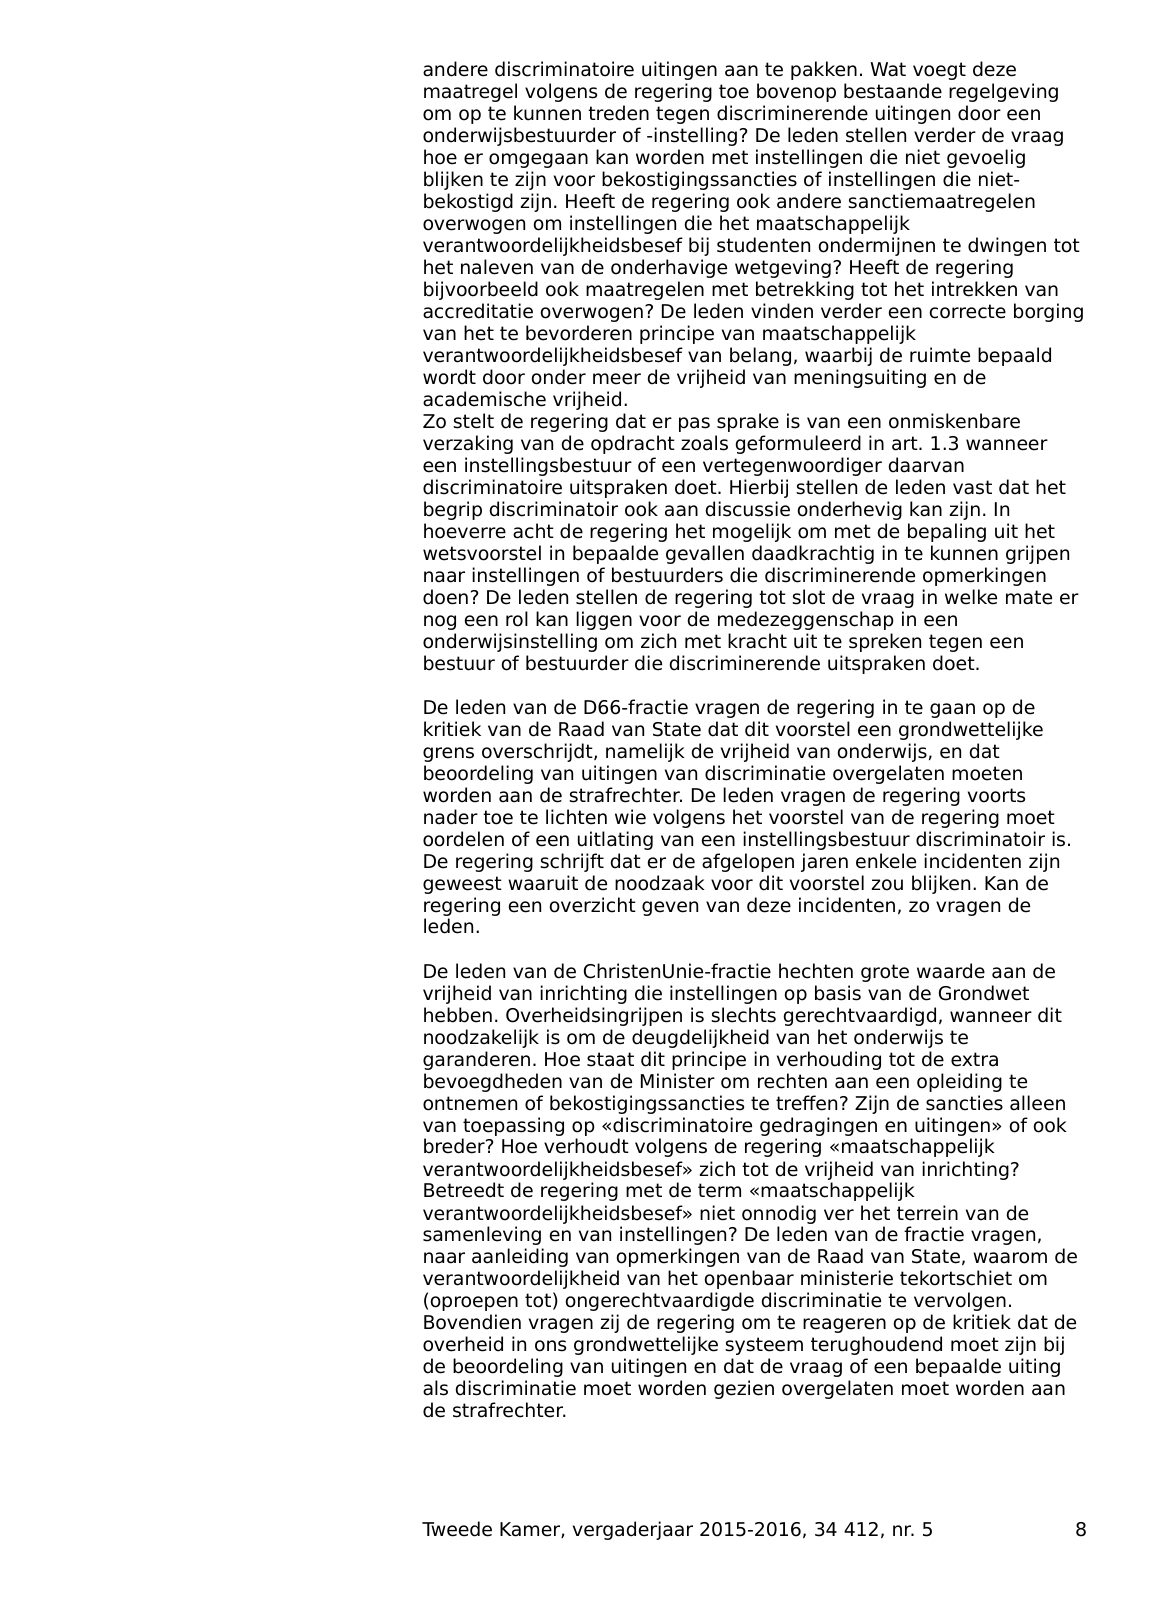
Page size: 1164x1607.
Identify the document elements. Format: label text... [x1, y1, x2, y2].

text Zo stelt de regering dat er pas sprake is van een onmiskenbare verzaking van de opdracht zoals geformuleerd in art. 1.3 wanneer een instellingsbestuur of een vertegenwoordiger daarvan discriminatoire uitspraken doet. Hierbij stellen de leden vast dat het begrip discriminatoir ook aan discussie onderhevig kan zijn. In hoeverre acht de regering het mogelijk om met de bepaling uit het wetsvoorstel in bepaalde gevallen daadkrachtig in te kunnen grijpen naar instellingen of bestuurders die discriminerende opmerkingen doen? De leden stellen de regering tot slot de vraag in welke mate er nog een rol kan liggen voor de medezeggenschap in een onderwijsinstelling om zich met kracht uit te spreken tegen een bestuur of bestuurder die discriminerende uitspraken doet. [422, 411, 1087, 674]
text andere discriminatoire uitingen aan te pakken. Wat voegt deze maatregel volgens de regering toe bovenop bestaande regelgeving om op te kunnen treden tegen discriminerende uitingen door een onderwijsbestuurder of -instelling? De leden stellen verder de vraag hoe er omgegaan kan worden met instellingen die niet gevoelig blijken te zijn voor bekostigingssancties of instellingen die niet-bekostigd zijn. Heeft de regering ook andere sanctiemaatregelen overwogen om instellingen die het maatschappelijk verantwoordelijkheidsbesef bij studenten ondermijnen te dwingen tot het naleven van de onderhavige wetgeving? Heeft de regering bijvoorbeeld ook maatregelen met betrekking tot het intrekken van accreditatie overwogen? De leden vinden verder een correcte borging van het te bevorderen principe van maatschappelijk verantwoordelijkheidsbesef van belang, waarbij de ruimte bepaald wordt door onder meer de vrijheid van meningsuiting en de academische vrijheid. [422, 59, 1087, 411]
text De leden van de D66-fractie vragen de regering in te gaan op de kritiek van de Raad van State dat dit voorstel een grondwettelijke grens overschrijdt, namelijk de vrijheid van onderwijs, en dat beoordeling van uitingen van discriminatie overgelaten moeten worden aan de strafrechter. De leden vragen de regering voorts nader toe te lichten wie volgens het voorstel van de regering moet oordelen of een uitlating van een instellingsbestuur discriminatoir is. De regering schrijft dat er de afgelopen jaren enkele incidenten zijn geweest waaruit de noodzaak voor dit voorstel zou blijken. Kan de regering een overzicht geven van deze incidenten, zo vragen de leden. [422, 697, 1087, 938]
text De leden van de ChristenUnie-fractie hechten grote waarde aan de vrijheid van inrichting die instellingen op basis van de Grondwet hebben. Overheidsingrijpen is slechts gerechtvaardigd, wanneer dit noodzakelijk is om de deugdelijkheid van het onderwijs te garanderen. Hoe staat dit principe in verhouding tot de extra bevoegdheden van de Minister om rechten aan een opleiding te ontnemen of bekostigingssancties te treffen? Zijn de sancties alleen van toepassing op «discriminatoire gedragingen en uitingen» of ook breder? Hoe verhoudt volgens de regering «maatschappelijk verantwoordelijkheidsbesef» zich tot de vrijheid van inrichting? Betreedt de regering met de term «maatschappelijk verantwoordelijkheidsbesef» niet onnodig ver het terrein van de samenleving en van instellingen? De leden van de fractie vragen, naar aanleiding van opmerkingen van de Raad van State, waarom de verantwoordelijkheid van het openbaar ministerie tekortschiet om (oproepen tot) ongerechtvaardigde discriminatie te vervolgen. Bovendien vragen zij de regering om te reageren op de kritiek dat de overheid in ons grondwettelijke systeem terughoudend moet zijn bij de beoordeling van uitingen en dat de vraag of een bepaalde uiting als discriminatie moet worden gezien overgelaten moet worden aan de strafrechter. [422, 961, 1087, 1422]
